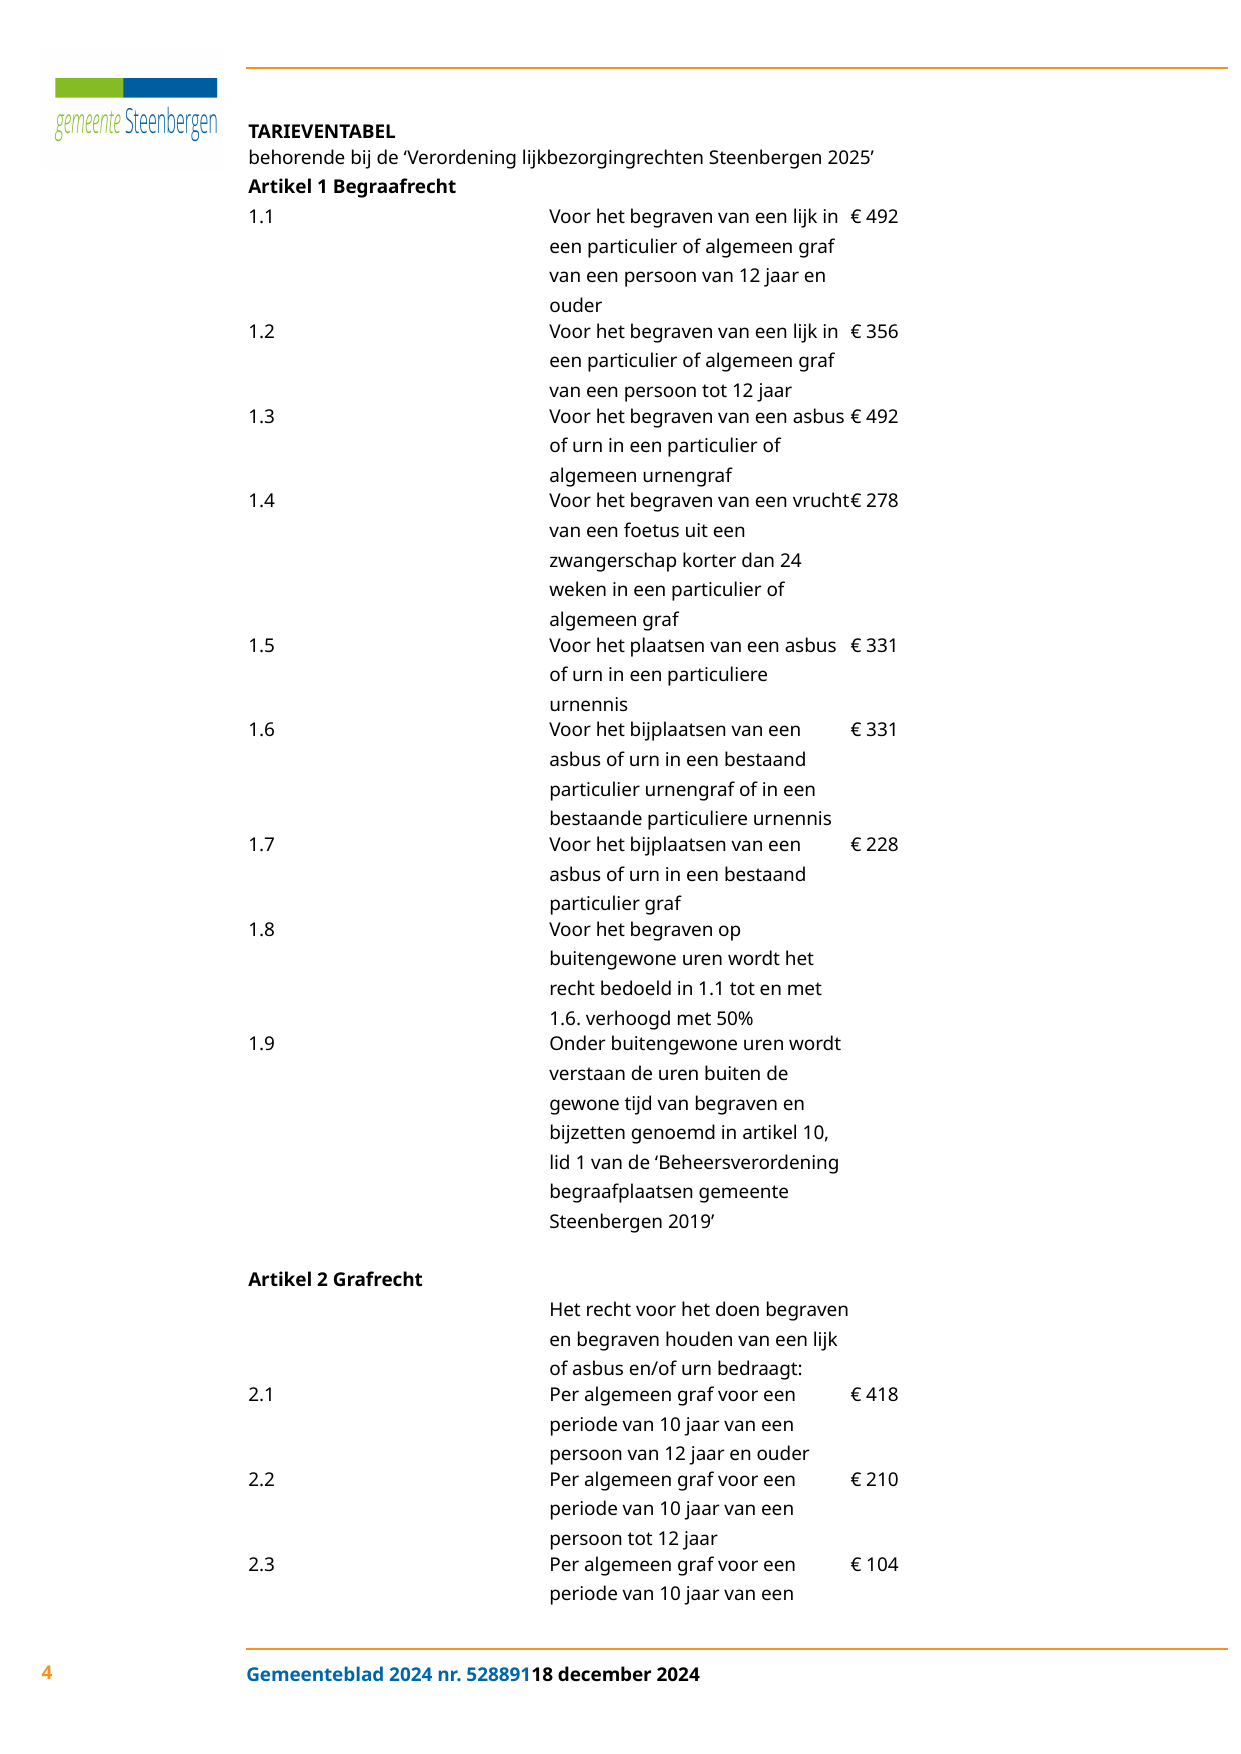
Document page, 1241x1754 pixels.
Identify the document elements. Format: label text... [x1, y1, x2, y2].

table_cell 1.7 [248, 831, 549, 916]
table_cell [850, 1031, 1152, 1234]
table_cell € 331 [850, 632, 1152, 717]
table_cell € 418 [850, 1381, 1152, 1466]
table_cell € 492 [850, 403, 1152, 488]
table_header [248, 1296, 549, 1381]
table_header € 492 [850, 204, 1152, 318]
table_cell Per algemeen graf voor een periode van 10 jaar van een [549, 1551, 850, 1606]
table_cell Voor het begraven van een asbus of urn in een particulier of algemeen urnengraf [549, 403, 850, 488]
table_header Het recht voor het doen begraven en begraven houden van een lijk of asbus en/of urn bedraagt: [549, 1296, 850, 1381]
table_cell 1.2 [248, 318, 549, 403]
table_cell Voor het plaatsen van een asbus of urn in een particuliere urnennis [549, 632, 850, 717]
table_cell Per algemeen graf voor een periode van 10 jaar van een persoon van 12 jaar en ouder [549, 1381, 850, 1466]
table_cell 1.5 [248, 632, 549, 717]
table_cell 1.8 [248, 916, 549, 1031]
table_cell [850, 916, 1152, 1031]
table_cell 1.9 [248, 1031, 549, 1234]
table_cell € 278 [850, 488, 1152, 632]
table_header 1.1 [248, 204, 549, 318]
table_cell € 356 [850, 318, 1152, 403]
table_cell Voor het begraven op buitengewone uren wordt het recht bedoeld in 1.1 tot en met 1.6. verhoogd met 50% [549, 916, 850, 1031]
table_cell 1.3 [248, 403, 549, 488]
table_header [850, 1296, 1152, 1381]
table_cell Voor het begraven van een lijk in een particulier of algemeen graf van een persoon tot 12 jaar [549, 318, 850, 403]
table_cell Voor het begraven van een vrucht van een foetus uit een zwangerschap korter dan 24 weken in een particulier of algemeen graf [549, 488, 850, 632]
table_cell € 104 [850, 1551, 1152, 1606]
text Artikel 2 Grafrecht [248, 1267, 1152, 1292]
table_cell 2.3 [248, 1551, 549, 1606]
table_cell € 228 [850, 831, 1152, 916]
table_cell Per algemeen graf voor een periode van 10 jaar van een persoon tot 12 jaar [549, 1466, 850, 1551]
picture [41, 47, 231, 172]
table_header Voor het begraven van een lijk in een particulier of algemeen graf van een persoon van 12 jaar en ouder [549, 204, 850, 318]
table_cell 1.6 [248, 717, 549, 831]
table_cell Voor het bijplaatsen van een asbus of urn in een bestaand particulier graf [549, 831, 850, 916]
table_cell Voor het bijplaatsen van een asbus of urn in een bestaand particulier urnengraf of in een bestaande particuliere urnennis [549, 717, 850, 831]
table_cell € 210 [850, 1466, 1152, 1551]
text behorende bij de ‘Verordening lijkbezorgingrechten Steenbergen 2025’ [248, 144, 1152, 170]
table_cell 2.2 [248, 1466, 549, 1551]
table_cell 2.1 [248, 1381, 549, 1466]
table_cell € 331 [850, 717, 1152, 831]
table_cell Onder buitengewone uren wordt verstaan de uren buiten de gewone tijd van begraven en bijzetten genoemd in artikel 10, lid 1 van de ‘Beheersverordening begraafplaatsen gemeente Steenbergen 2019’ [549, 1031, 850, 1234]
table_cell 1.4 [248, 488, 549, 632]
text TARIEVENTABEL [248, 116, 1152, 144]
text Artikel 1 Begraafrecht [248, 174, 1152, 199]
